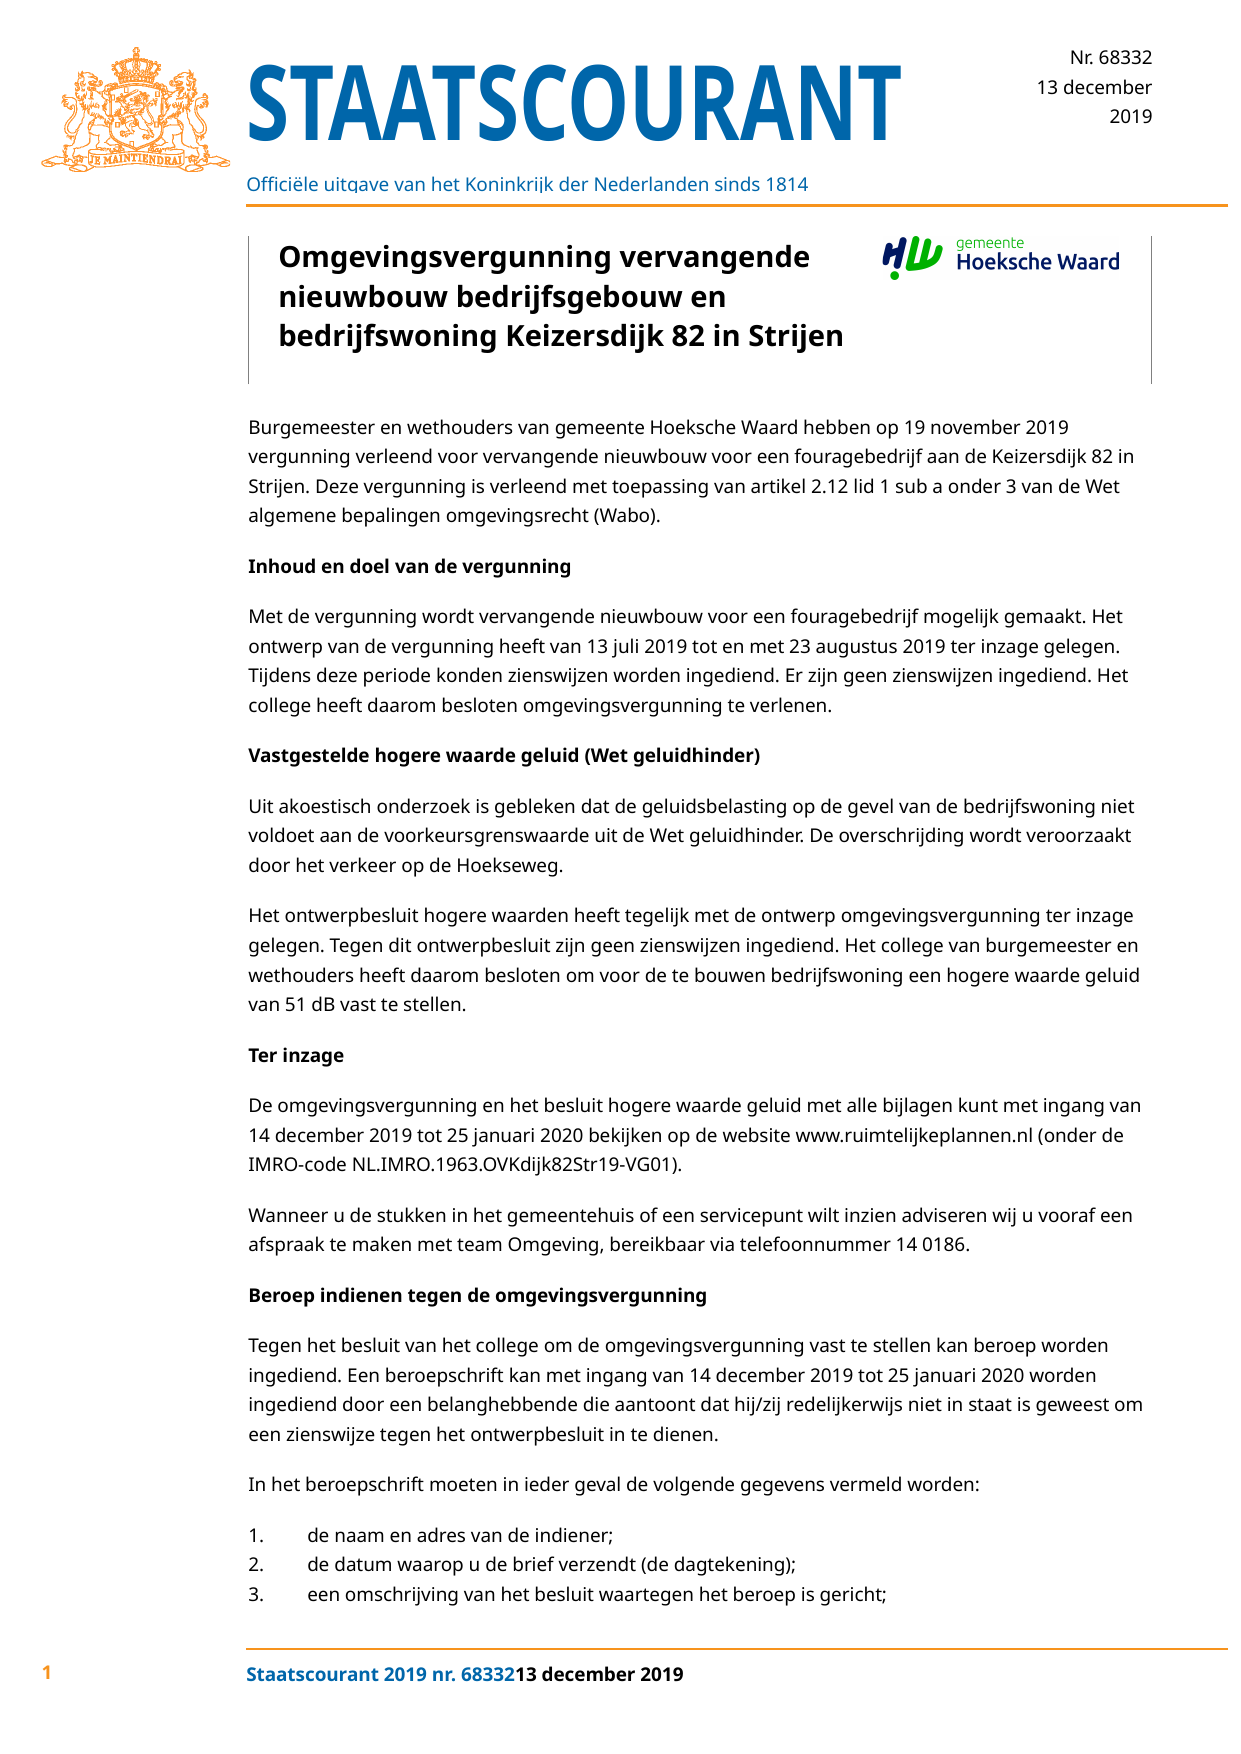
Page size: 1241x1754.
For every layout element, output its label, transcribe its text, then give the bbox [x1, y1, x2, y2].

text Met de vergunning wordt vervangende nieuwbouw voor een fouragebedrijf mogelijk gemaakt. Het ontwerp van de vergunning heeft van 13 juli 2019 tot en met 23 augustus 2019 ter inzage gelegen. Tijdens deze periode konden zienswijzen worden ingediend. Er zijn geen zienswijzen ingediend. Het college heeft daarom besloten omgevingsvergunning te verlenen. [248, 603, 1152, 718]
table_header Omgevingsvergunning vervangende nieuwbouw bedrijfsgebouw en bedrijfswoning Keizersdijk 82 in Strijen [249, 236, 850, 384]
text Uit akoestisch onderzoek is gebleken dat de geluidsbelasting op de gevel van de bedrijfswoning niet voldoet aan de voorkeursgrenswaarde uit de Wet geluidhinder. De overschrijding wordt veroorzaakt door het verkeer op de Hoekseweg. [248, 793, 1152, 878]
text Beroep indienen tegen de omgevingsvergunning [248, 1282, 1152, 1308]
text Ter inzage [248, 1042, 1152, 1068]
list de datum waarop u de brief verzendt (de dagtekening); [248, 1551, 1152, 1577]
picture [882, 236, 1119, 280]
list een omschrijving van het besluit waartegen het beroep is gericht; [248, 1581, 1152, 1607]
table_header [850, 236, 1151, 384]
text De omgevingsvergunning en het besluit hogere waarde geluid met alle bijlagen kunt met ingang van 14 december 2019 tot 25 januari 2020 bekijken op de website www.ruimtelijkeplannen.nl (onder de IMRO-code NL.IMRO.1963.OVKdijk82Str19-VG01). [248, 1092, 1152, 1177]
text Inhoud en doel van de vergunning [248, 553, 1152, 579]
text Vastgestelde hogere waarde geluid (Wet geluidhinder) [248, 743, 1152, 768]
text In het beroepschrift moeten in ieder geval de volgende gegevens vermeld worden: [248, 1471, 1152, 1497]
picture [41, 47, 231, 172]
text Wanneer u de stukken in het gemeentehuis of een servicepunt wilt inzien adviseren wij u vooraf een afspraak te maken met team Omgeving, bereikbaar via telefoonnummer 14 0186. [248, 1202, 1152, 1257]
text Burgemeester en wethouders van gemeente Hoeksche Waard hebben op 19 november 2019 vergunning verleend voor vervangende nieuwbouw voor een fouragebedrijf aan de Keizersdijk 82 in Strijen. Deze vergunning is verleend met toepassing van artikel 2.12 lid 1 sub a onder 3 van de Wet algemene bepalingen omgevingsrecht (Wabo). [248, 414, 1152, 528]
text Het ontwerpbesluit hogere waarden heeft tegelijk met de ontwerp omgevingsvergunning ter inzage gelegen. Tegen dit ontwerpbesluit zijn geen zienswijzen ingediend. Het college van burgemeester en wethouders heeft daarom besloten om voor de te bouwen bedrijfswoning een hogere waarde geluid van 51 dB vast te stellen. [248, 903, 1152, 1017]
text Tegen het besluit van het college om de omgevingsvergunning vast te stellen kan beroep worden ingediend. Een beroepschrift kan met ingang van 14 december 2019 tot 25 januari 2020 worden ingediend door een belanghebbende die aantoont dat hij/zij redelijkerwijs niet in staat is geweest om een zienswijze tegen het ontwerpbesluit in te dienen. [248, 1332, 1152, 1447]
list de naam en adres van de indiener; [248, 1522, 1152, 1548]
